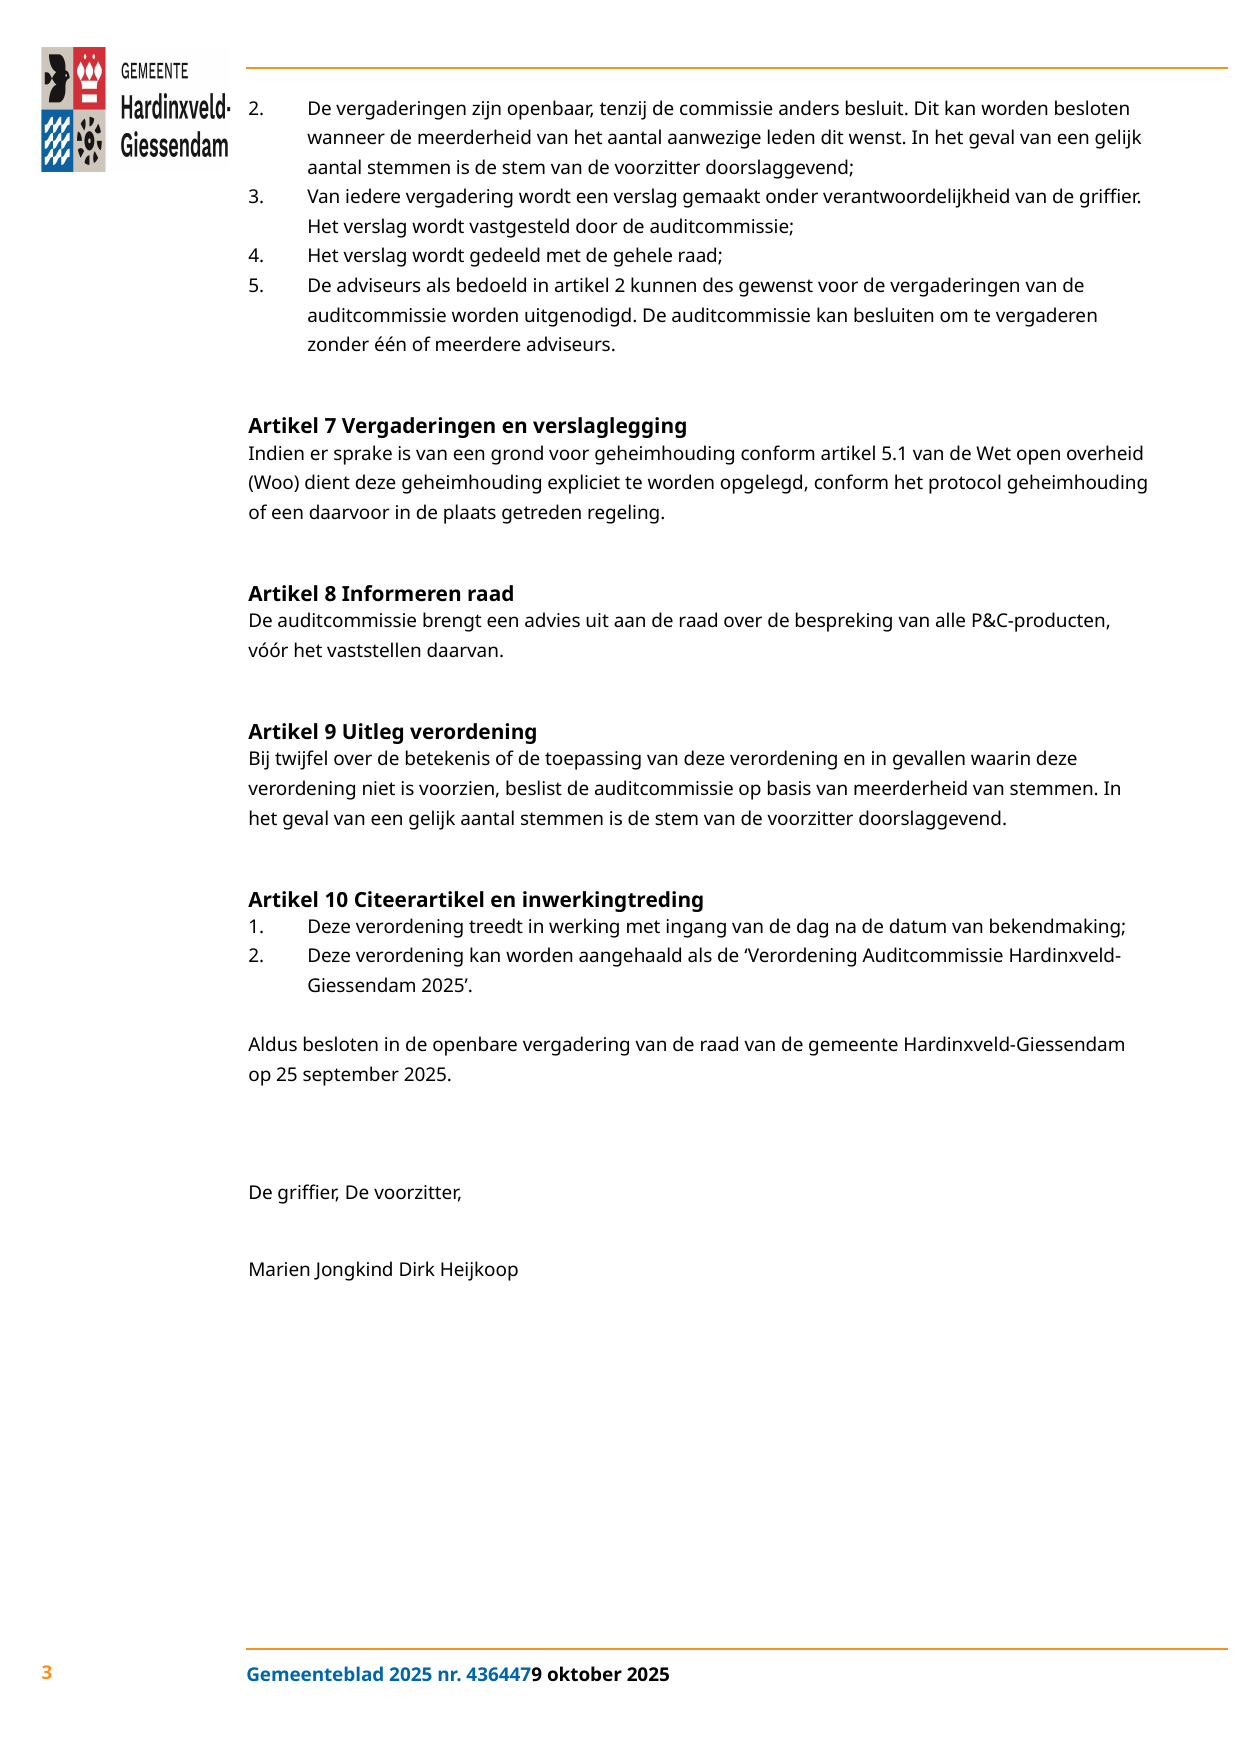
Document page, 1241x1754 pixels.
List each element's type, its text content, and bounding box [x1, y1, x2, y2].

text Indien er sprake is van een grond voor geheimhouding conform artikel 5.1 van de Wet open overheid (Woo) dient deze geheimhouding expliciet te worden opgelegd, conform het protocol geheimhouding of een daarvoor in de plaats getreden regeling. [248, 440, 1152, 525]
list Het verslag wordt gedeeld met de gehele raad; [248, 243, 1152, 268]
list Van iedere vergadering wordt een verslag gemaakt onder verantwoordelijkheid van de griffier. Het verslag wordt vastgesteld door de auditcommissie; [248, 183, 1152, 239]
list Deze verordening kan worden aangehaald als de ‘Verordening Auditcommissie Hardinxveld-Giessendam 2025’. [248, 943, 1152, 998]
text Bij twijfel over de betekenis of de toepassing van deze verordening en in gevallen waarin deze verordening niet is voorzien, beslist de auditcommissie op basis van meerderheid van stemmen. In het geval van een gelijk aantal stemmen is de stem van de voorzitter doorslaggevend. [248, 746, 1152, 830]
text De griffier, De voorzitter, [248, 1179, 1152, 1205]
text Artikel 10 Citeerartikel en inwerkingtreding [248, 885, 1152, 913]
text De auditcommissie brengt een advies uit aan de raad over de bespreking van alle P&C-producten, vóór het vaststellen daarvan. [248, 607, 1152, 663]
list Deze verordening treedt in werking met ingang van de dag na de datum van bekendmaking; [248, 913, 1152, 939]
picture [41, 47, 231, 172]
text Artikel 7 Vergaderingen en verslaglegging [248, 411, 1152, 440]
text Artikel 9 Uitleg verordening [248, 717, 1152, 746]
text Aldus besloten in de openbare vergadering van de raad van de gemeente Hardinxveld-Giessendam op 25 september 2025. [248, 1031, 1152, 1087]
text Artikel 8 Informeren raad [248, 579, 1152, 607]
list De adviseurs als bedoeld in artikel 2 kunnen des gewenst voor de vergaderingen van de auditcommissie worden uitgenodigd. De auditcommissie kan besluiten om te vergaderen zonder één of meerdere adviseurs. [248, 272, 1152, 357]
list De vergaderingen zijn openbaar, tenzij de commissie anders besluit. Dit kan worden besloten wanneer de meerderheid van het aantal aanwezige leden dit wenst. In het geval van een gelijk aantal stemmen is de stem van de voorzitter doorslaggevend; [248, 95, 1152, 180]
text Marien Jongkind Dirk Heijkoop [248, 1257, 1152, 1282]
